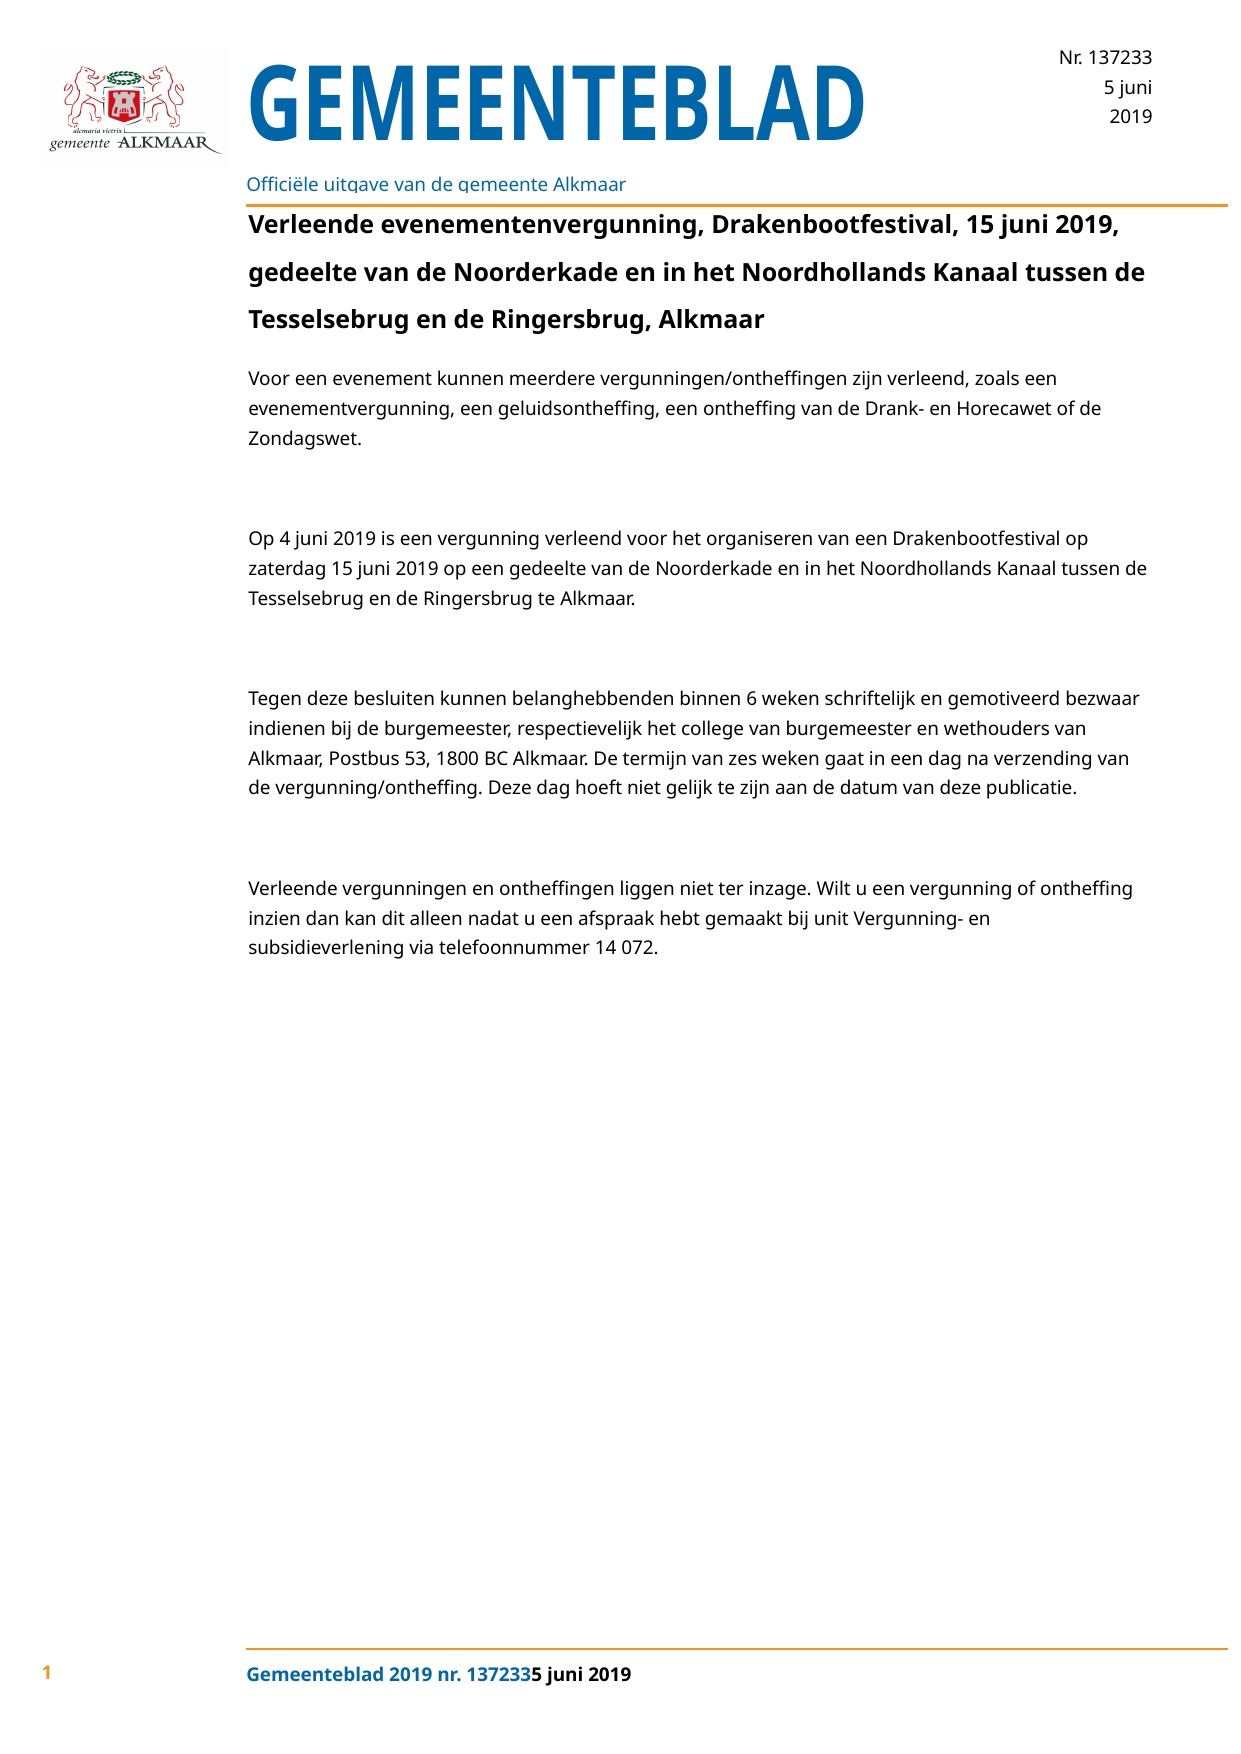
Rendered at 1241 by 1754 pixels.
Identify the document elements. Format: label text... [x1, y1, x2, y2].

text Tegen deze besluiten kunnen belanghebbenden binnen 6 weken schriftelijk en gemotiveerd bezwaar indienen bij de burgemeester, respectievelijk het college van burgemeester en wethouders van Alkmaar, Postbus 53, 1800 BC Alkmaar. De termijn van zes weken gaat in een dag na verzending van de vergunning/ontheffing. Deze dag hoeft niet gelijk te zijn aan de datum van deze publicatie. [248, 686, 1152, 800]
text Verleende evenementenvergunning, Drakenbootfestival, 15 juni 2019, gedeelte van de Noorderkade en in het Noordhollands Kanaal tussen de Tesselsebrug en de Ringersbrug, Alkmaar [248, 207, 1152, 336]
text Verleende vergunningen en ontheffingen liggen niet ter inzage. Wilt u een vergunning of ontheffing inzien dan kan dit alleen nadat u een afspraak hebt gemaakt bij unit Vergunning- en subsidieverlening via telefoonnummer 14 072. [248, 875, 1152, 960]
text Voor een evenement kunnen meerdere vergunningen/ontheffingen zijn verleend, zoals een evenementvergunning, een geluidsontheffing, een ontheffing van de Drank- en Horecawet of de Zondagswet. [248, 366, 1152, 450]
text Op 4 juni 2019 is een vergunning verleend voor het organiseren van een Drakenbootfestival op zaterdag 15 juni 2019 op een gedeelte van de Noorderkade en in het Noordhollands Kanaal tussen de Tesselsebrug en de Ringersbrug te Alkmaar. [248, 526, 1152, 610]
picture [41, 47, 231, 172]
